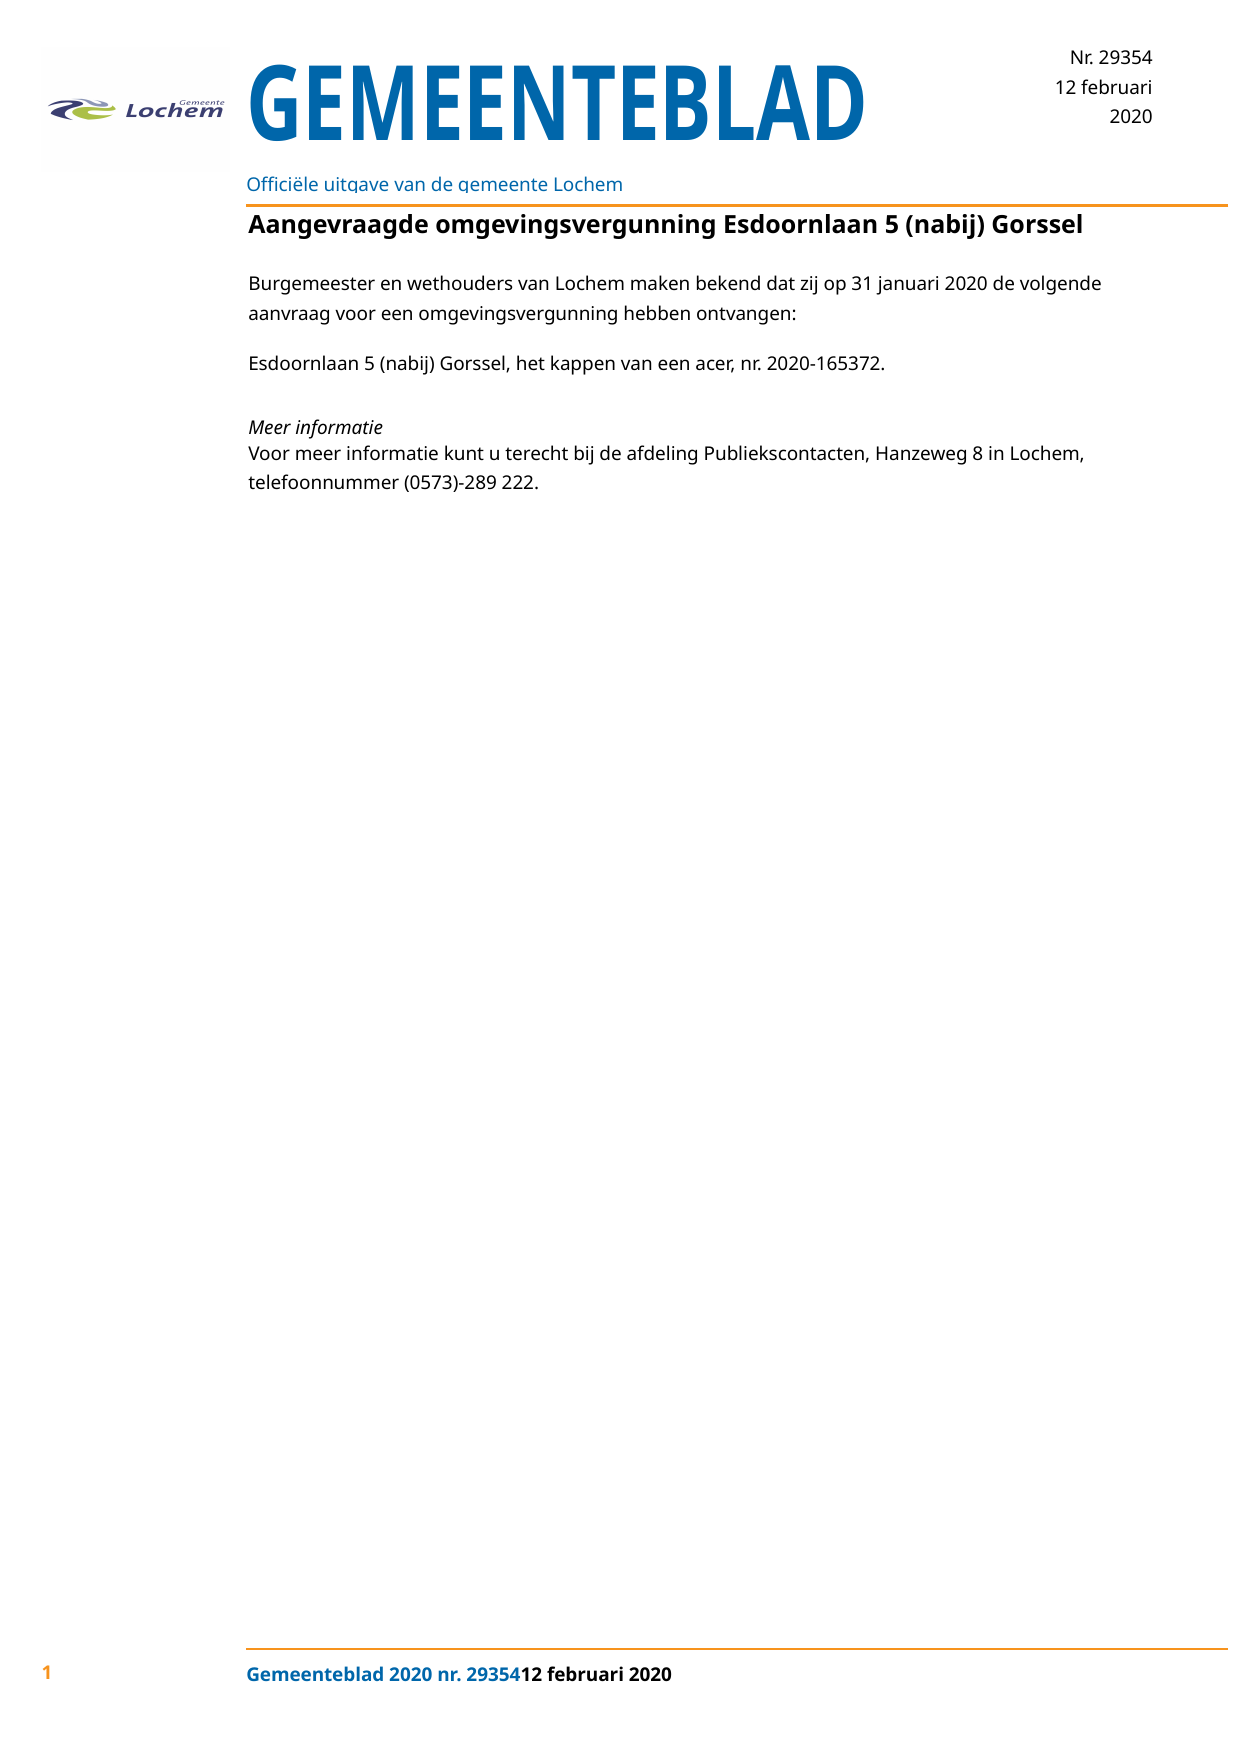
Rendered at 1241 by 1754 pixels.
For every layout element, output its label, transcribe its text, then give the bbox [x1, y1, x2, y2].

text Burgemeester en wethouders van Lochem maken bekend dat zij op 31 januari 2020 de volgende aanvraag voor een omgevingsvergunning hebben ontvangen: [248, 270, 1152, 326]
text Esdoornlaan 5 (nabij) Gorssel, het kappen van een acer, nr. 2020-165372. [248, 350, 1152, 376]
text Voor meer informatie kunt u terecht bij de afdeling Publiekscontacten, Hanzeweg 8 in Lochem, telefoonnummer (0573)-289 222. [248, 440, 1152, 495]
text Meer informatie [248, 414, 1152, 440]
text Aangevraagde omgevingsvergunning Esdoornlaan 5 (nabij) Gorssel [248, 207, 1152, 241]
picture [41, 47, 231, 172]
